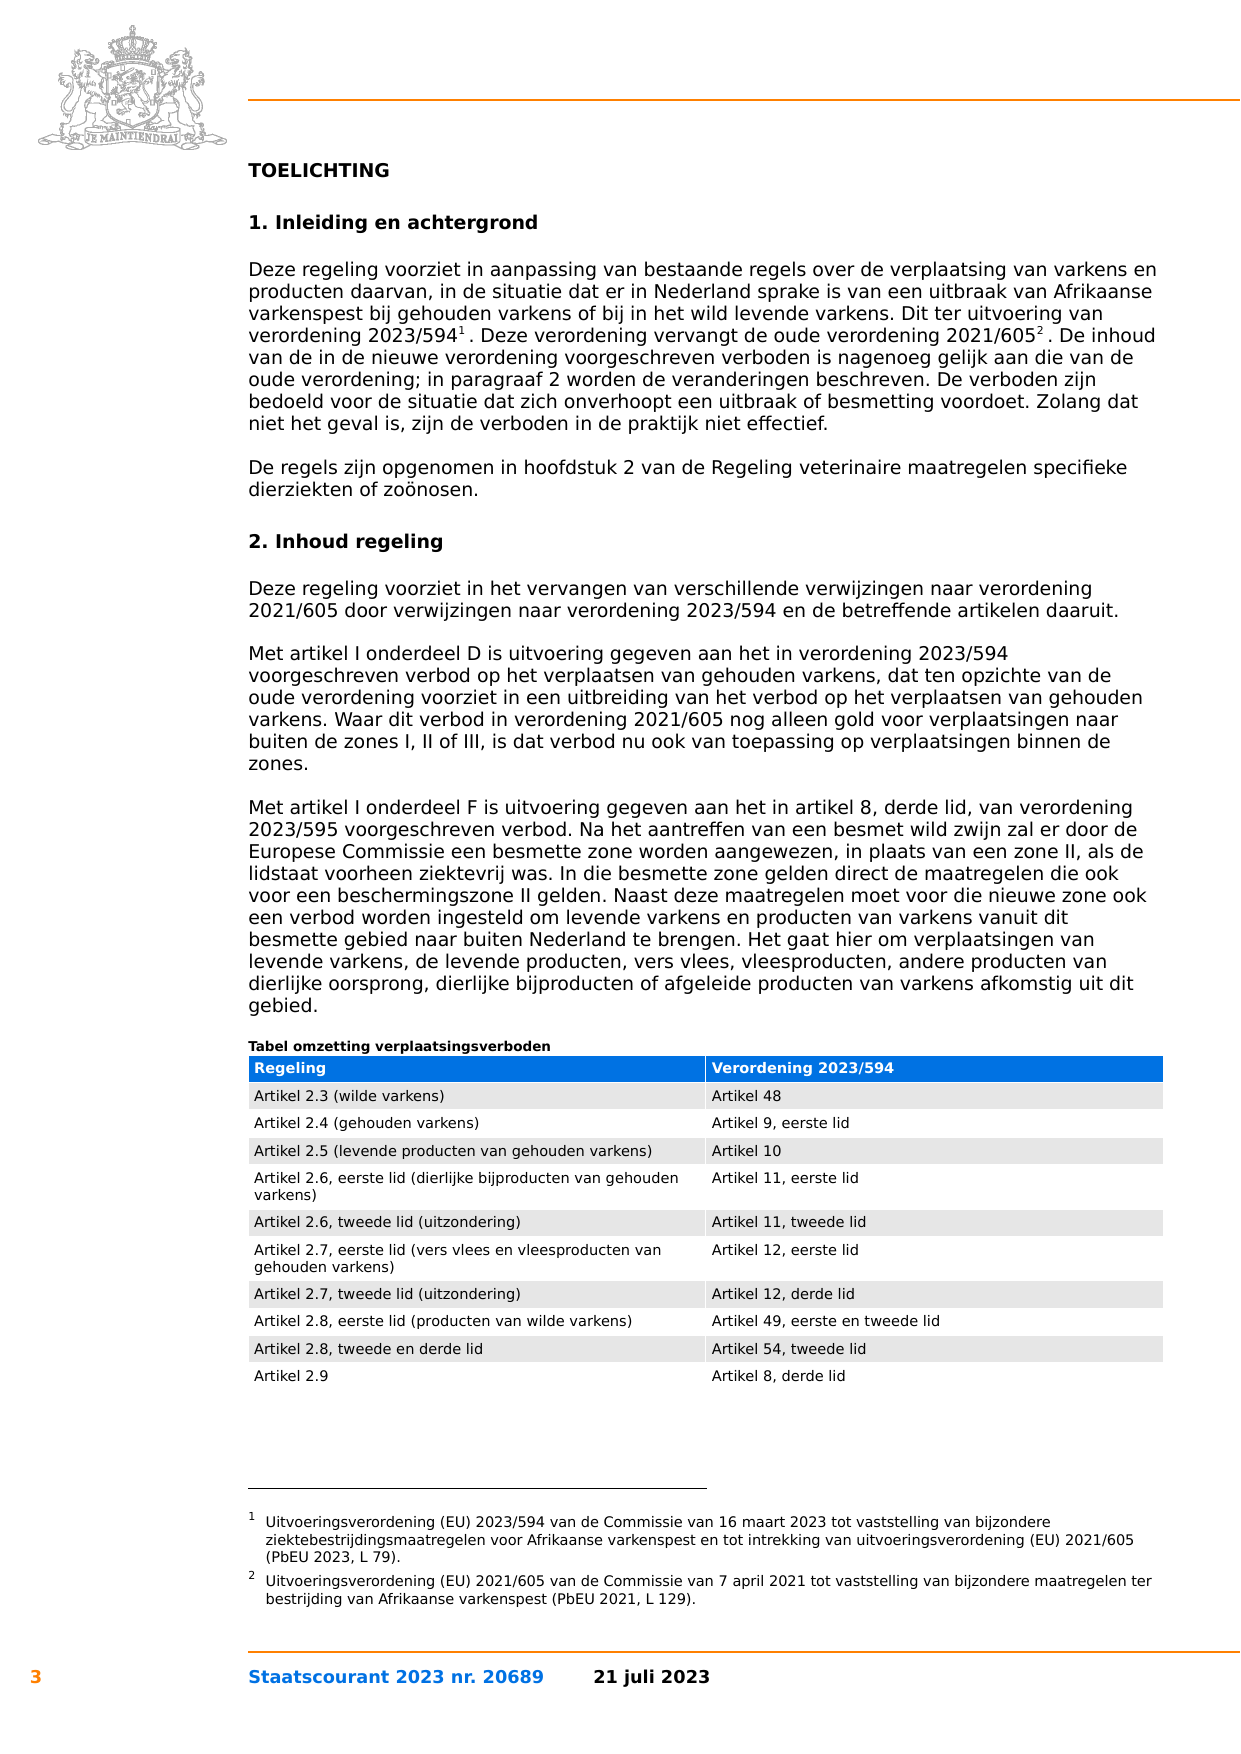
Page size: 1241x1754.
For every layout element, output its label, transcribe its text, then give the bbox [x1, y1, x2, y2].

text De regels zijn opgenomen in hoofdstuk 2 van de Regeling veterinaire maatregelen specifieke dierziekten of zoönosen. [248, 457, 1163, 501]
text Uitvoeringsverordening (EU) 2023/594 van de Commissie van 16 maart 2023 tot vaststelling van bijzondere ziektebestrijdingsmaatregelen voor Afrikaanse varkenspest en tot intrekking van uitvoeringsverordening (EU) 2021/605 (PbEU 2023, L 79). [248, 1510, 1163, 1566]
table_cell Artikel 2.5 (levende producten van gehouden varkens) [249, 1138, 705, 1164]
subtitle TOELICHTING [248, 160, 1163, 182]
table_cell Artikel 2.7, tweede lid (uitzondering) [249, 1281, 705, 1308]
table_cell Artikel 2.8, tweede en derde lid [249, 1336, 705, 1362]
table_cell Artikel 12, eerste lid [706, 1237, 1163, 1280]
table_cell Artikel 11, eerste lid [706, 1165, 1163, 1208]
table_cell Artikel 2.9 [249, 1364, 705, 1390]
table_cell Artikel 49, eerste en tweede lid [706, 1309, 1163, 1335]
picture [38, 25, 227, 150]
table_cell Artikel 8, derde lid [706, 1364, 1163, 1390]
table_cell Artikel 12, derde lid [706, 1281, 1163, 1308]
table_cell Artikel 2.7, eerste lid (vers vlees en vleesproducten van gehouden varkens) [249, 1237, 705, 1280]
subtitle 1. Inleiding en achtergrond [248, 212, 1163, 234]
table_cell Artikel 11, tweede lid [706, 1210, 1163, 1236]
table_cell Artikel 2.6, eerste lid (dierlijke bijproducten van gehouden varkens) [249, 1165, 705, 1208]
text Met artikel I onderdeel D is uitvoering gegeven aan het in verordening 2023/594 voorgeschreven verbod op het verplaatsen van gehouden varkens, dat ten opzichte van de oude verordening voorziet in een uitbreiding van het verbod op het verplaatsen van gehouden varkens. Waar dit verbod in verordening 2021/605 nog alleen gold voor verplaatsingen naar buiten de zones I, II of III, is dat verbod nu ook van toepassing op verplaatsingen binnen de zones. [248, 643, 1163, 775]
table_cell Artikel 2.3 (wilde varkens) [249, 1083, 705, 1109]
table_cell Regeling [249, 1056, 705, 1082]
text Deze regeling voorziet in het vervangen van verschillende verwijzingen naar verordening 2021/605 door verwijzingen naar verordening 2023/594 en de betreffende artikelen daaruit. [248, 577, 1163, 621]
table_cell Artikel 10 [706, 1138, 1163, 1164]
text Met artikel I onderdeel F is uitvoering gegeven aan het in artikel 8, derde lid, van verordening 2023/595 voorgeschreven verbod. Na het aantreffen van een besmet wild zwijn zal er door de Europese Commissie een besmette zone worden aangewezen, in plaats van een zone II, als de lidstaat voorheen ziektevrij was. In die besmette zone gelden direct de maatregelen die ook voor een beschermingszone II gelden. Naast deze maatregelen moet voor die nieuwe zone ook een verbod worden ingesteld om levende varkens en producten van varkens vanuit dit besmette gebied naar buiten Nederland te brengen. Het gaat hier om verplaatsingen van levende varkens, de levende producten, vers vlees, vleesproducten, andere producten van dierlijke oorsprong, dierlijke bijproducten of afgeleide producten van varkens afkomstig uit dit gebied. [248, 797, 1163, 1017]
table_header Tabel omzetting verplaatsingsverboden [248, 1039, 1163, 1054]
text Deze regeling voorziet in aanpassing van bestaande regels over de verplaatsing van varkens en producten daarvan, in de situatie dat er in Nederland sprake is van een uitbraak van Afrikaanse varkenspest bij gehouden varkens of bij in het wild levende varkens. Dit ter uitvoering van verordening 2023/594. Deze verordening vervangt de oude verordening 2021/605. De inhoud van de in de nieuwe verordening voorgeschreven verboden is nagenoeg gelijk aan die van de oude verordening; in paragraaf 2 worden de veranderingen beschreven. De verboden zijn bedoeld voor de situatie dat zich onverhoopt een uitbraak of besmetting voordoet. Zolang dat niet het geval is, zijn de verboden in de praktijk niet effectief. [248, 259, 1163, 435]
table_cell Artikel 9, eerste lid [706, 1110, 1163, 1137]
text Uitvoeringsverordening (EU) 2021/605 van de Commissie van 7 april 2021 tot vaststelling van bijzondere maatregelen ter bestrijding van Afrikaanse varkenspest (PbEU 2021, L 129). [248, 1569, 1163, 1608]
table_cell Artikel 48 [706, 1083, 1163, 1109]
table_cell Verordening 2023/594 [706, 1056, 1163, 1082]
table_cell Artikel 2.6, tweede lid (uitzondering) [249, 1210, 705, 1236]
table_cell Artikel 2.8, eerste lid (producten van wilde varkens) [249, 1309, 705, 1335]
table_cell Artikel 2.4 (gehouden varkens) [249, 1110, 705, 1137]
subtitle 2. Inhoud regeling [248, 531, 1163, 552]
table_cell Artikel 54, tweede lid [706, 1336, 1163, 1362]
